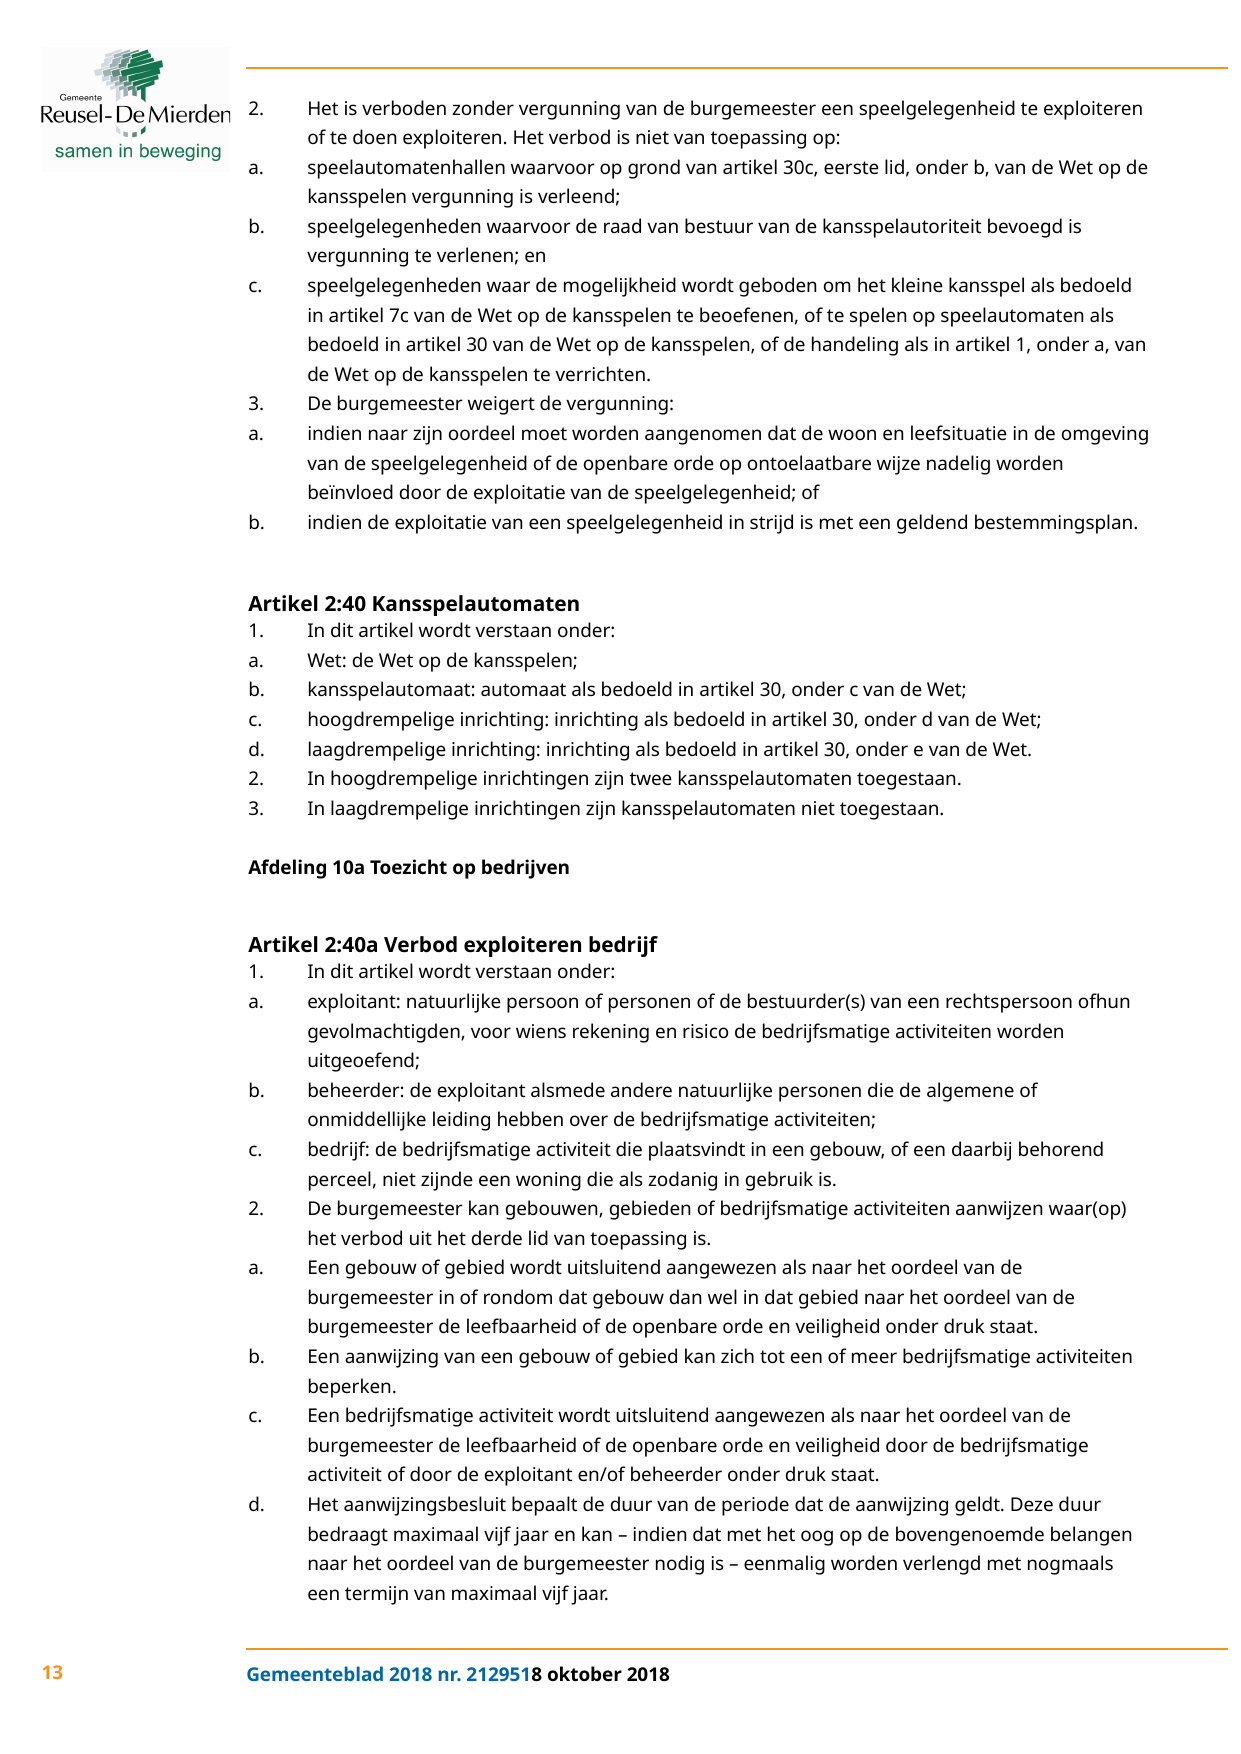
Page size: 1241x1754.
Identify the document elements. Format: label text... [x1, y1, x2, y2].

list speelgelegenheden waar de mogelijkheid wordt geboden om het kleine kansspel als bedoeld in artikel 7c van de Wet op de kansspelen te beoefenen, of te spelen op speelautomaten als bedoeld in artikel 30 van de Wet op de kansspelen, of de handeling als in artikel 1, onder a, van de Wet op de kansspelen te verrichten. [248, 272, 1152, 387]
list laagdrempelige inrichting: inrichting als bedoeld in artikel 30, onder e van de Wet. [248, 736, 1152, 761]
list In dit artikel wordt verstaan onder: [248, 617, 1152, 643]
list kansspelautomaat: automaat als bedoeld in artikel 30, onder c van de Wet; [248, 677, 1152, 702]
list Een bedrijfsmatige activiteit wordt uitsluitend aangewezen als naar het oordeel van de burgemeester de leefbaarheid of de openbare orde en veiligheid door de bedrijfsmatige activiteit of door de exploitant en/of beheerder onder druk staat. [248, 1402, 1152, 1487]
list beheerder: de exploitant alsmede andere natuurlijke personen die de algemene of onmiddellijke leiding hebben over de bedrijfsmatige activiteiten; [248, 1077, 1152, 1132]
list indien naar zijn oordeel moet worden aangenomen dat de woon en leefsituatie in de omgeving van de speelgelegenheid of de openbare orde op ontoelaatbare wijze nadelig worden beïnvloed door de exploitatie van de speelgelegenheid; of [248, 420, 1152, 505]
list De burgemeester kan gebouwen, gebieden of bedrijfsmatige activiteiten aanwijzen waar(op) het verbod uit het derde lid van toepassing is. [248, 1195, 1152, 1251]
list indien de exploitatie van een speelgelegenheid in strijd is met een geldend bestemmingsplan. [248, 509, 1152, 535]
list Het is verboden zonder vergunning van de burgemeester een speelgelegenheid te exploiteren of te doen exploiteren. Het verbod is niet van toepassing op: [248, 95, 1152, 150]
list In laagdrempelige inrichtingen zijn kansspelautomaten niet toegestaan. [248, 795, 1152, 821]
list exploitant: natuurlijke persoon of personen of de bestuurder(s) van een rechtspersoon ofhun gevolmachtigden, voor wiens rekening en risico de bedrijfsmatige activiteiten worden uitgeoefend; [248, 988, 1152, 1073]
list speelgelegenheden waarvoor de raad van bestuur van de kansspelautoriteit bevoegd is vergunning te verlenen; en [248, 213, 1152, 268]
list In dit artikel wordt verstaan onder: [248, 959, 1152, 984]
text Artikel 2:40 Kansspelautomaten [248, 589, 1152, 617]
list Een gebouw of gebied wordt uitsluitend aangewezen als naar het oordeel van de burgemeester in of rondom dat gebouw dan wel in dat gebied naar het oordeel van de burgemeester de leefbaarheid of de openbare orde en veiligheid onder druk staat. [248, 1254, 1152, 1339]
list speelautomatenhallen waarvoor op grond van artikel 30c, eerste lid, onder b, van de Wet op de kansspelen vergunning is verleend; [248, 154, 1152, 209]
list Een aanwijzing van een gebouw of gebied kan zich tot een of meer bedrijfsmatige activiteiten beperken. [248, 1343, 1152, 1398]
list bedrijf: de bedrijfsmatige activiteit die plaatsvindt in een gebouw, of een daarbij behorend perceel, niet zijnde een woning die als zodanig in gebruik is. [248, 1136, 1152, 1191]
picture [41, 47, 231, 172]
list Het aanwijzingsbesluit bepaalt de duur van de periode dat de aanwijzing geldt. Deze duur bedraagt maximaal vijf jaar en kan – indien dat met het oog op de bovengenoemde belangen naar het oordeel van de burgemeester nodig is – eenmalig worden verlengd met nogmaals een termijn van maximaal vijf jaar. [248, 1491, 1152, 1606]
list In hoogdrempelige inrichtingen zijn twee kansspelautomaten toegestaan. [248, 765, 1152, 791]
text Artikel 2:40a Verbod exploiteren bedrijf [248, 930, 1152, 959]
list Wet: de Wet op de kansspelen; [248, 647, 1152, 673]
list hoogdrempelige inrichting: inrichting als bedoeld in artikel 30, onder d van de Wet; [248, 706, 1152, 732]
text Afdeling 10a Toezicht op bedrijven [248, 854, 1152, 880]
list De burgemeester weigert de vergunning: [248, 391, 1152, 416]
